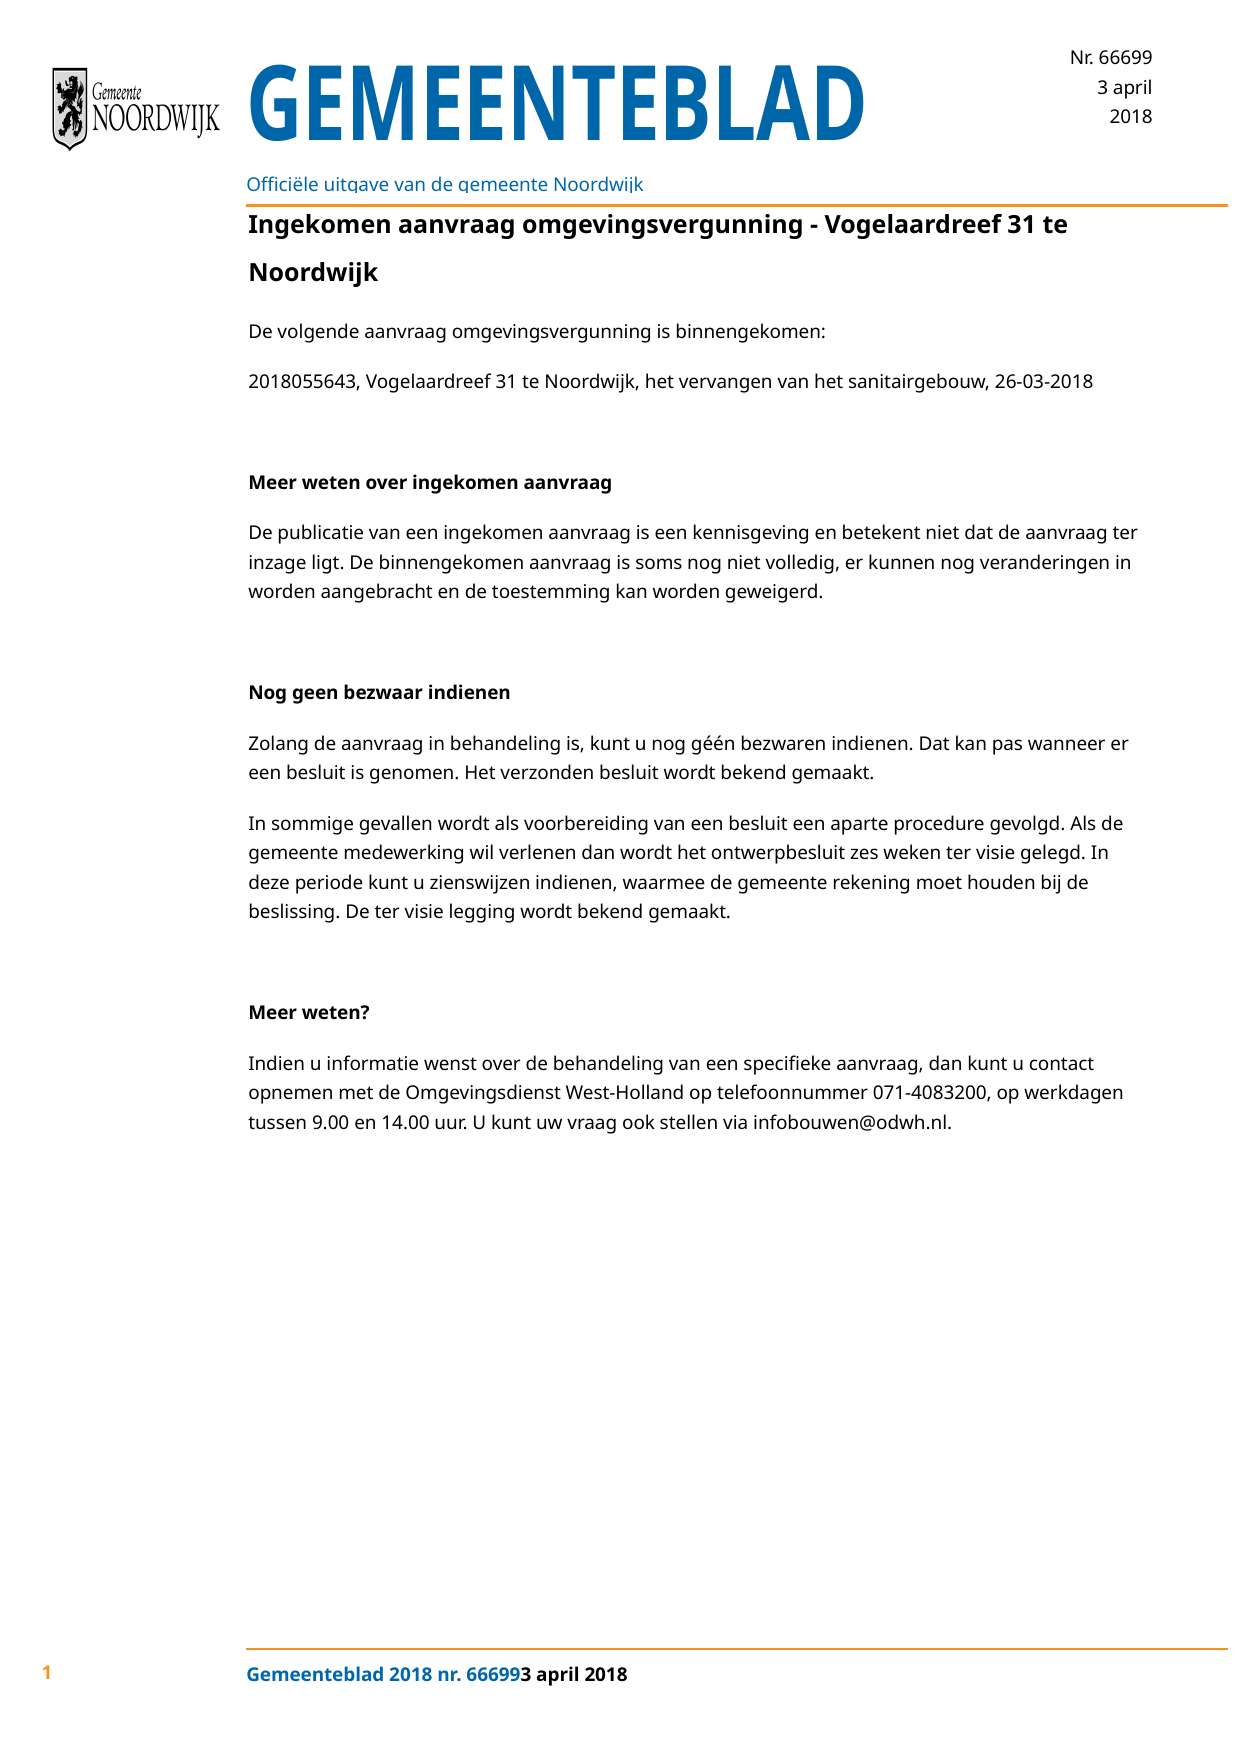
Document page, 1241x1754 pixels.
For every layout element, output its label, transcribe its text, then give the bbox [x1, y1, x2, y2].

picture [41, 47, 231, 172]
text Nog geen bezwaar indienen [248, 679, 1152, 705]
text De publicatie van een ingekomen aanvraag is een kennisgeving en betekent niet dat de aanvraag ter inzage ligt. De binnengekomen aanvraag is soms nog niet volledig, er kunnen nog veranderingen in worden aangebracht en de toestemming kan worden geweigerd. [248, 519, 1152, 604]
text Ingekomen aanvraag omgevingsvergunning - Vogelaardreef 31 te Noordwijk [248, 207, 1152, 288]
text In sommige gevallen wordt als voorbereiding van een besluit een aparte procedure gevolgd. Als de gemeente medewerking wil verlenen dan wordt het ontwerpbesluit zes weken ter visie gelegd. In deze periode kunt u zienswijzen indienen, waarmee de gemeente rekening moet houden bij de beslissing. De ter visie legging wordt bekend gemaakt. [248, 810, 1152, 924]
text Zolang de aanvraag in behandeling is, kunt u nog géén bezwaren indienen. Dat kan pas wanneer er een besluit is genomen. Het verzonden besluit wordt bekend gemaakt. [248, 730, 1152, 785]
text Meer weten? [248, 999, 1152, 1025]
text 2018055643, Vogelaardreef 31 te Noordwijk, het vervangen van het sanitairgebouw, 26-03-2018 [248, 368, 1152, 394]
text Indien u informatie wenst over de behandeling van een specifieke aanvraag, dan kunt u contact opnemen met de Omgevingsdienst West-Holland op telefoonnummer 071-4083200, op werkdagen tussen 9.00 en 14.00 uur. U kunt uw vraag ook stellen via infobouwen@odwh.nl. [248, 1050, 1152, 1135]
text Meer weten over ingekomen aanvraag [248, 469, 1152, 495]
text De volgende aanvraag omgevingsvergunning is binnengekomen: [248, 318, 1152, 344]
